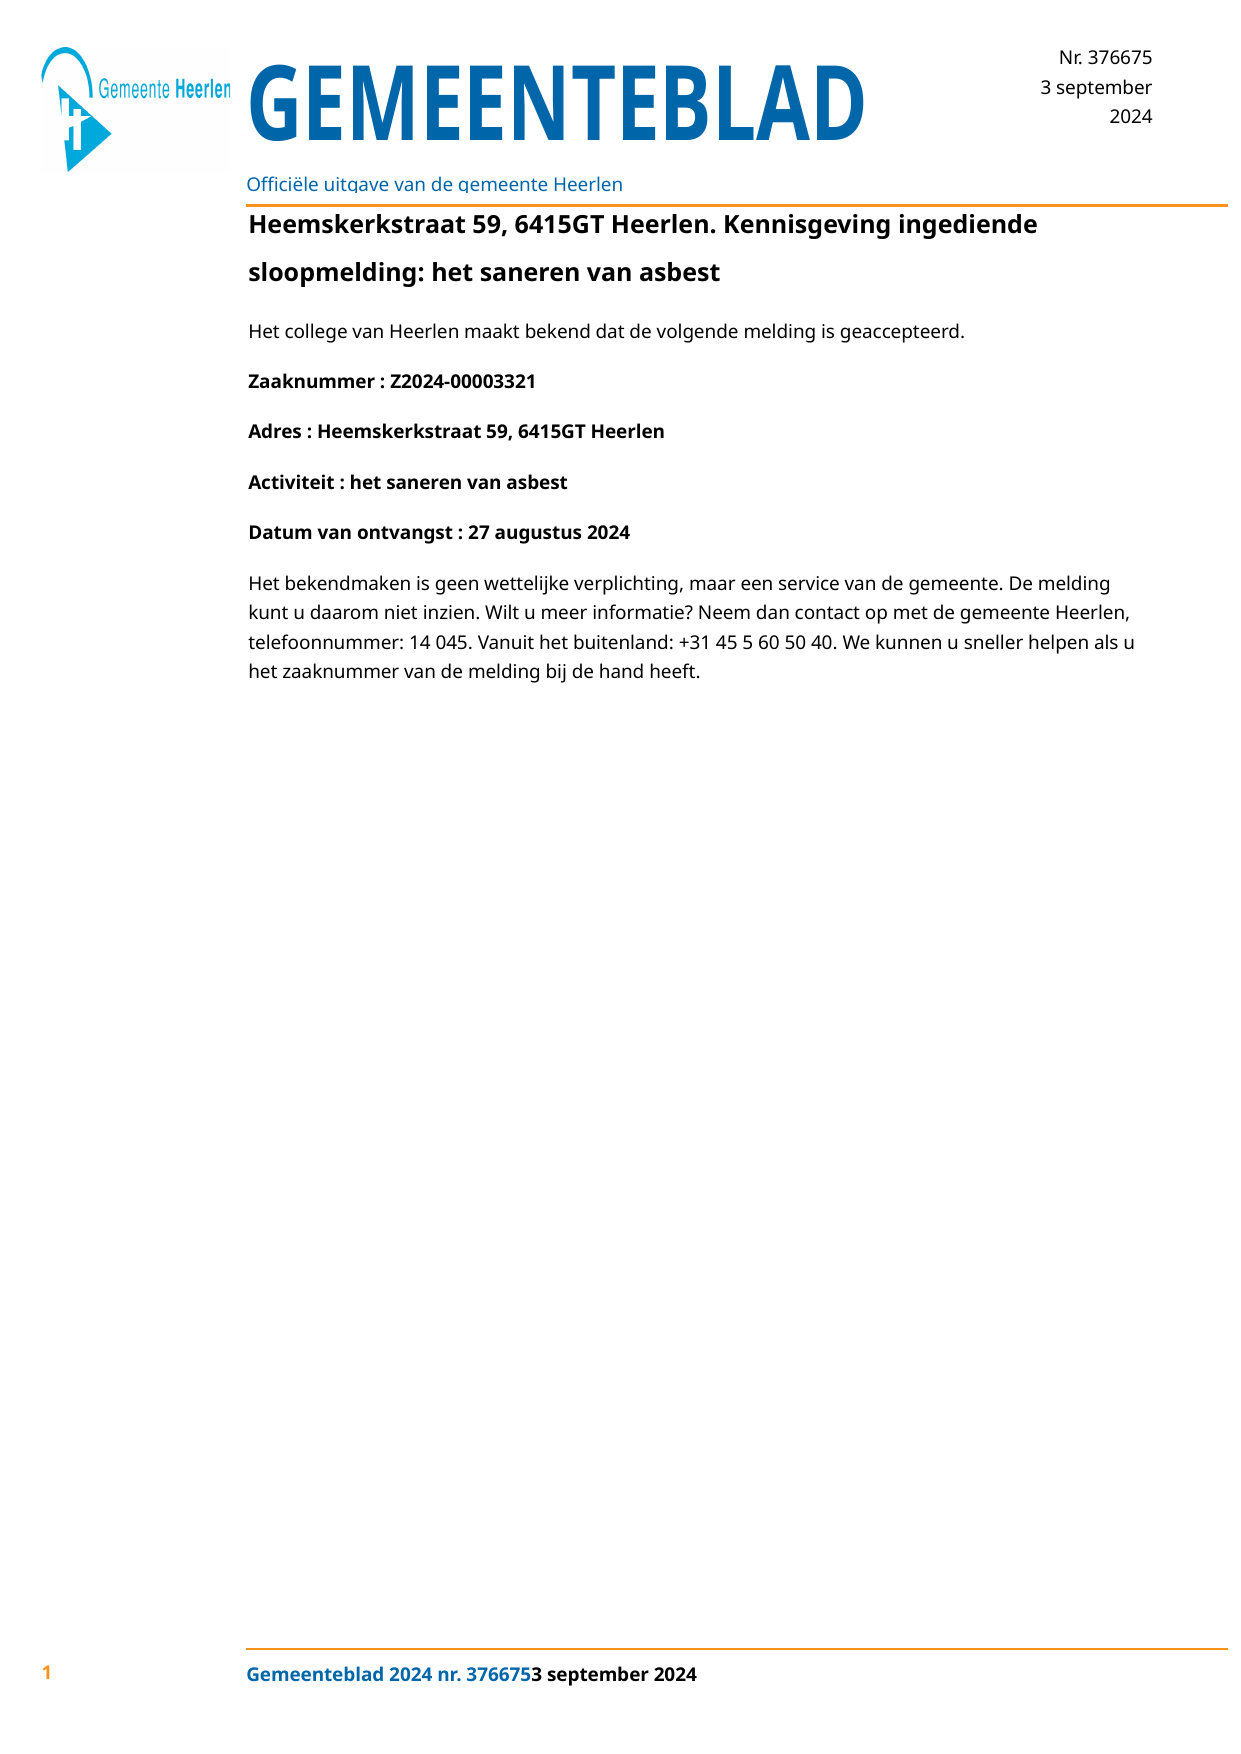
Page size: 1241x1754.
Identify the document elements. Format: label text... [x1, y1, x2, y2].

picture [41, 47, 59, 70]
text Datum van ontvangst : 27 augustus 2024 [248, 519, 1152, 545]
text Heemskerkstraat 59, 6415GT Heerlen. Kennisgeving ingediende sloopmelding: het saneren van asbest [248, 207, 1152, 288]
text Zaaknummer : Z2024-00003321 [248, 368, 1152, 394]
text Adres : Heemskerkstraat 59, 6415GT Heerlen [248, 419, 1152, 444]
picture [41, 47, 231, 172]
text Activiteit : het saneren van asbest [248, 469, 1152, 495]
text Het bekendmaken is geen wettelijke verplichting, maar een service van de gemeente. De melding kunt u daarom niet inzien. Wilt u meer informatie? Neem dan contact op met de gemeente Heerlen, telefoonnummer: 14 045. Vanuit het buitenland: +31 45 5 60 50 40. We kunnen u sneller helpen als u het zaaknummer van de melding bij de hand heeft. [248, 570, 1152, 684]
text Het college van Heerlen maakt bekend dat de volgende melding is geaccepteerd. [248, 318, 1152, 344]
